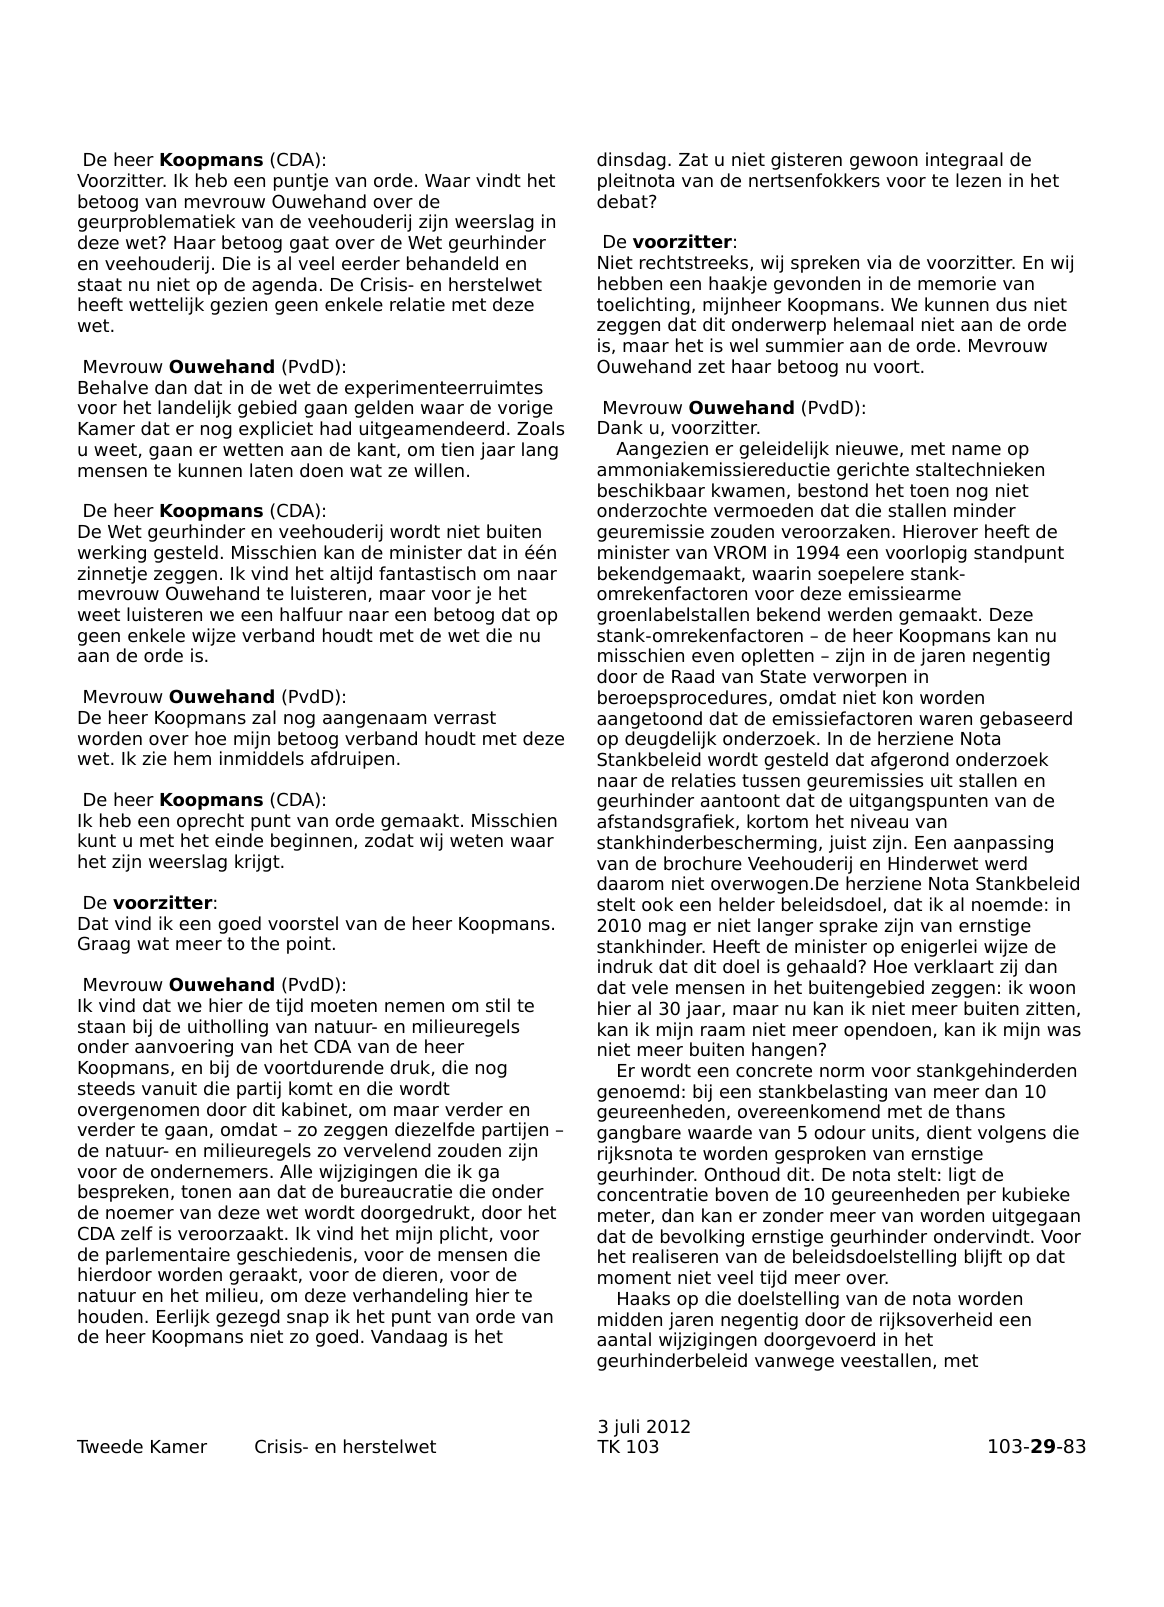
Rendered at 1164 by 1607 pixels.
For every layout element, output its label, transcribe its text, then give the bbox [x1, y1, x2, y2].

text De heer Koopmans zal nog aangenaam verrast worden over hoe mijn betoog verband houdt met deze wet. Ik zie hem inmiddels afdruipen. [77, 708, 567, 770]
text Dat vind ik een goed voorstel van de heer Koopmans. Graag wat meer to the point. [77, 913, 567, 955]
text Behalve dan dat in de wet de experimenteerruimtes voor het landelijk gebied gaan gelden waar de vorige Kamer dat er nog expliciet had uitgeamendeerd. Zoals u weet, gaan er wetten aan de kant, om tien jaar lang mensen te kunnen laten doen wat ze willen. [77, 377, 567, 481]
text Ik vind dat we hier de tijd moeten nemen om stil te staan bij de uitholling van natuur- en milieuregels onder aanvoering van het CDA van de heer Koopmans, en bij de voortdurende druk, die nog steeds vanuit die partij komt en die wordt overgenomen door dit kabinet, om maar verder en verder te gaan, omdat – zo zeggen diezelfde partijen – de natuur- en milieuregels zo vervelend zouden zijn voor de ondernemers. Alle wijzigingen die ik ga bespreken, tonen aan dat de bureaucratie die onder de noemer van deze wet wordt doorgedrukt, door het CDA zelf is veroorzaakt. Ik vind het mijn plicht, voor de parlementaire geschiedenis, voor de mensen die hierdoor worden geraakt, voor de dieren, voor de natuur en het milieu, om deze verhandeling hier te houden. Eerlijk gezegd snap ik het punt van orde van de heer Koopmans niet zo goed. Vandaag is het [77, 996, 567, 1348]
text Ik heb een oprecht punt van orde gemaakt. Misschien kunt u met het einde beginnen, zodat wij weten waar het zijn weerslag krijgt. [77, 811, 567, 873]
text dinsdag. Zat u niet gisteren gewoon integraal de pleitnota van de nertsenfokkers voor te lezen in het debat? [596, 150, 1087, 212]
text Mevrouw Ouwehand (PvdD): [596, 397, 1087, 418]
text Mevrouw Ouwehand (PvdD): [77, 975, 567, 996]
text De Wet geurhinder en veehouderij wordt niet buiten werking gesteld. Misschien kan de minister dat in één zinnetje zeggen. Ik vind het altijd fantastisch om naar mevrouw Ouwehand te luisteren, maar voor je het weet luisteren we een halfuur naar een betoog dat op geen enkele wijze verband houdt met de wet die nu aan de orde is. [77, 522, 567, 667]
text Niet rechtstreeks, wij spreken via de voorzitter. En wij hebben een haakje gevonden in de memorie van toelichting, mijnheer Koopmans. We kunnen dus niet zeggen dat dit onderwerp helemaal niet aan de orde is, maar het is wel summier aan de orde. Mevrouw Ouwehand zet haar betoog nu voort. [596, 253, 1087, 377]
text Mevrouw Ouwehand (PvdD): [77, 357, 567, 377]
text Haaks op die doelstelling van de nota worden midden jaren negentig door de rijksoverheid een aantal wijzigingen doorgevoerd in het geurhinderbeleid vanwege veestallen, met [596, 1289, 1087, 1372]
text De heer Koopmans (CDA): [77, 150, 567, 171]
text Voorzitter. Ik heb een puntje van orde. Waar vindt het betoog van mevrouw Ouwehand over de geurproblematiek van de veehouderij zijn weerslag in deze wet? Haar betoog gaat over de Wet geurhinder en veehouderij. Die is al veel eerder behandeld en staat nu niet op de agenda. De Crisis- en herstelwet heeft wettelijk gezien geen enkele relatie met deze wet. [77, 171, 567, 337]
text Dank u, voorzitter. [596, 418, 1087, 439]
text Aangezien er geleidelijk nieuwe, met name op ammoniakemissiereductie gerichte staltechnieken beschikbaar kwamen, bestond het toen nog niet onderzochte vermoeden dat die stallen minder geuremissie zouden veroorzaken. Hierover heeft de minister van VROM in 1994 een voorlopig standpunt bekendgemaakt, waarin soepelere stank-omrekenfactoren voor deze emissiearme groenlabelstallen bekend werden gemaakt. Deze stank-omrekenfactoren – de heer Koopmans kan nu misschien even opletten – zijn in de jaren negentig door de Raad van State verworpen in beroepsprocedures, omdat niet kon worden aangetoond dat de emissiefactoren waren gebaseerd op deugdelijk onderzoek. In de herziene Nota Stankbeleid wordt gesteld dat afgerond onderzoek naar de relaties tussen geuremissies uit stallen en geurhinder aantoont dat de uitgangspunten van de afstandsgrafiek, kortom het niveau van stankhinderbescherming, juist zijn. Een aanpassing van de brochure Veehouderij en Hinderwet werd daarom niet overwogen.De herziene Nota Stankbeleid stelt ook een helder beleidsdoel, dat ik al noemde: in 2010 mag er niet langer sprake zijn van ernstige stankhinder. Heeft de minister op enigerlei wijze de indruk dat dit doel is gehaald? Hoe verklaart zij dan dat vele mensen in het buitengebied zeggen: ik woon hier al 30 jaar, maar nu kan ik niet meer buiten zitten, kan ik mijn raam niet meer opendoen, kan ik mijn was niet meer buiten hangen? [596, 439, 1087, 1061]
text De heer Koopmans (CDA): [77, 790, 567, 811]
text De voorzitter: [596, 232, 1087, 253]
text De voorzitter: [77, 893, 567, 913]
text Mevrouw Ouwehand (PvdD): [77, 687, 567, 708]
text De heer Koopmans (CDA): [77, 501, 567, 522]
text Er wordt een concrete norm voor stankgehinderden genoemd: bij een stankbelasting van meer dan 10 geureenheden, overeenkomend met de thans gangbare waarde van 5 odour units, dient volgens die rijksnota te worden gesproken van ernstige geurhinder. Onthoud dit. De nota stelt: ligt de concentratie boven de 10 geureenheden per kubieke meter, dan kan er zonder meer van worden uitgegaan dat de bevolking ernstige geurhinder ondervindt. Voor het realiseren van de beleidsdoelstelling blijft op dat moment niet veel tijd meer over. [596, 1061, 1087, 1289]
